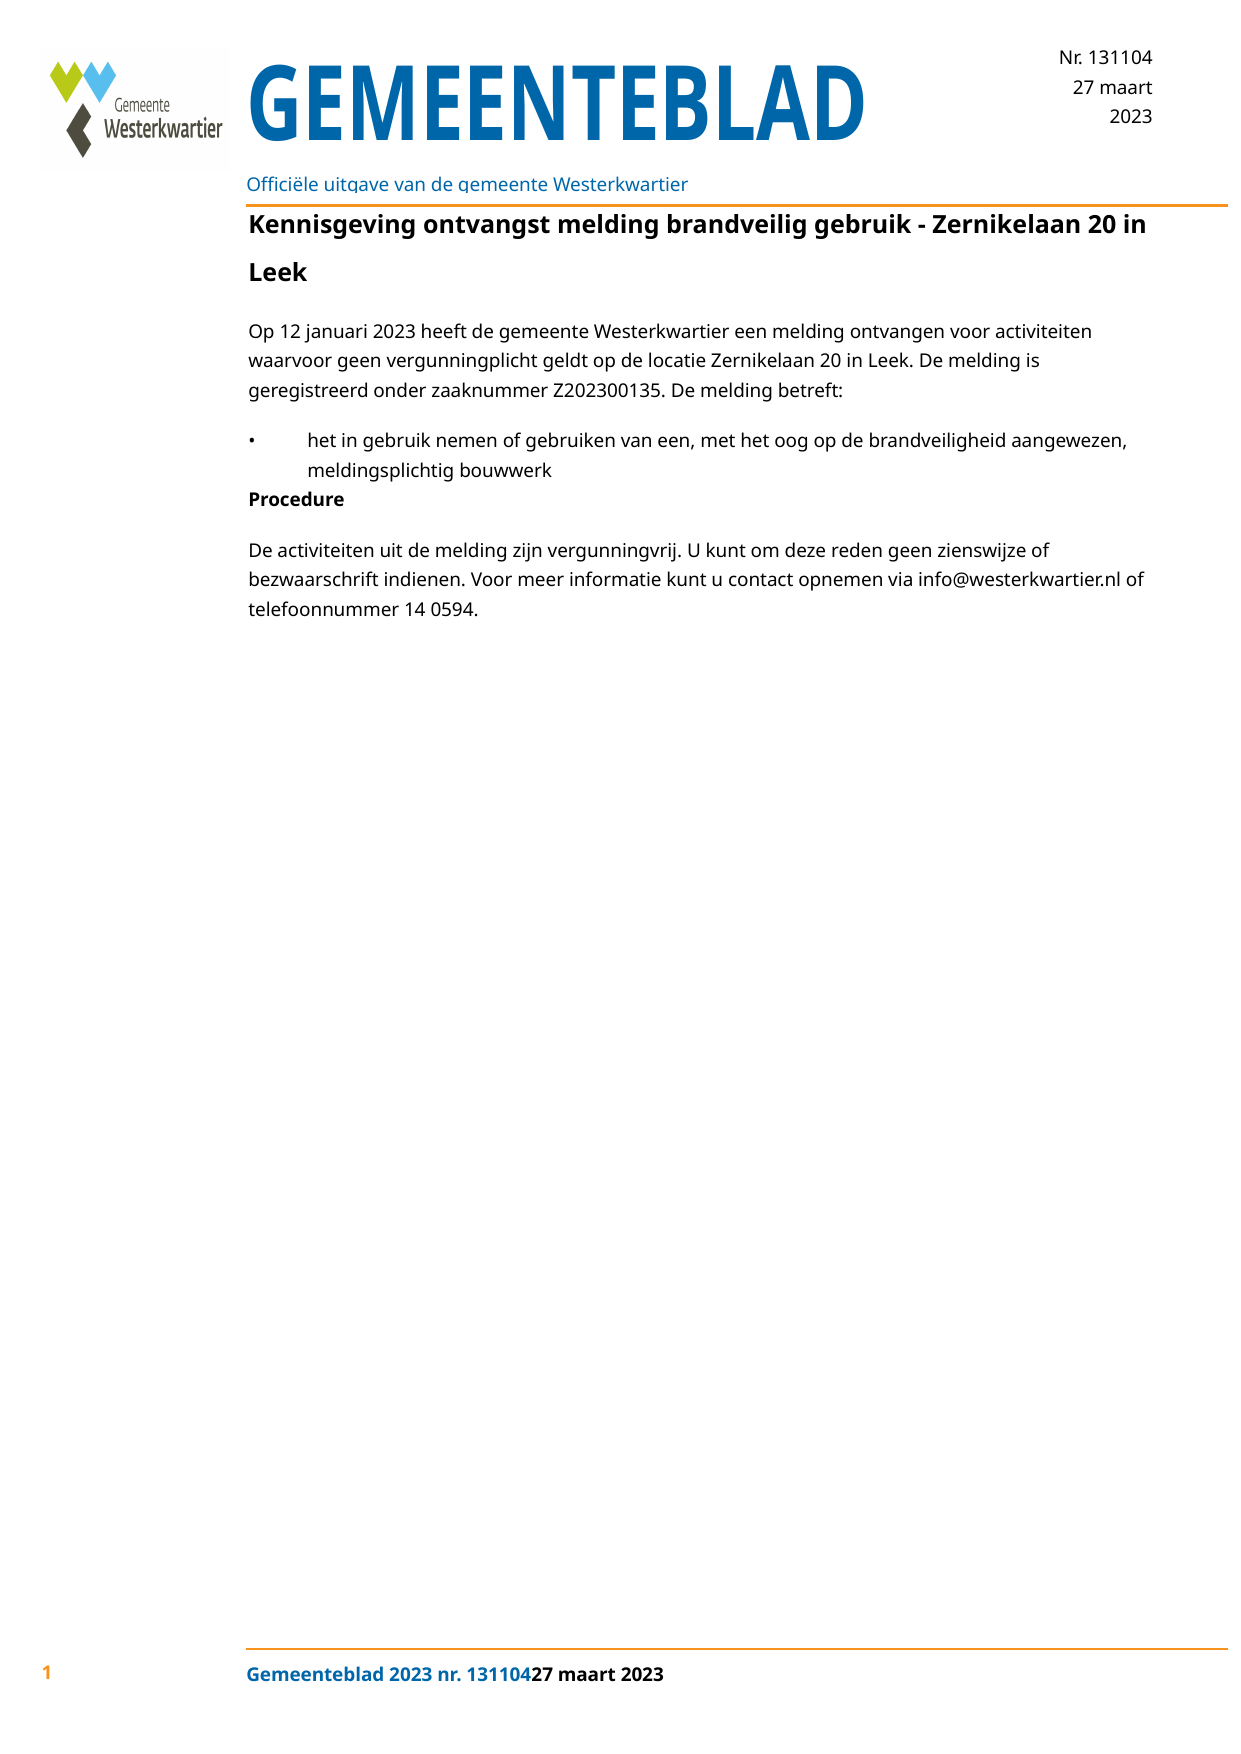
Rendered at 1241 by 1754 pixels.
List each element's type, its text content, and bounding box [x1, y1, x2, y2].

text Procedure [248, 487, 1152, 512]
text Kennisgeving ontvangst melding brandveilig gebruik - Zernikelaan 20 in Leek [248, 207, 1152, 288]
text Op 12 januari 2023 heeft de gemeente Westerkwartier een melding ontvangen voor activiteiten waarvoor geen vergunningplicht geldt op de locatie Zernikelaan 20 in Leek. De melding is geregistreerd onder zaaknummer Z202300135. De melding betreft: [248, 318, 1152, 403]
picture [41, 47, 231, 172]
list het in gebruik nemen of gebruiken van een, met het oog op de brandveiligheid aangewezen, meldingsplichtig bouwwerk [248, 427, 1152, 483]
text De activiteiten uit de melding zijn vergunningvrij. U kunt om deze reden geen zienswijze of bezwaarschrift indienen. Voor meer informatie kunt u contact opnemen via info@westerkwartier.nl of telefoonnummer 14 0594. [248, 537, 1152, 622]
